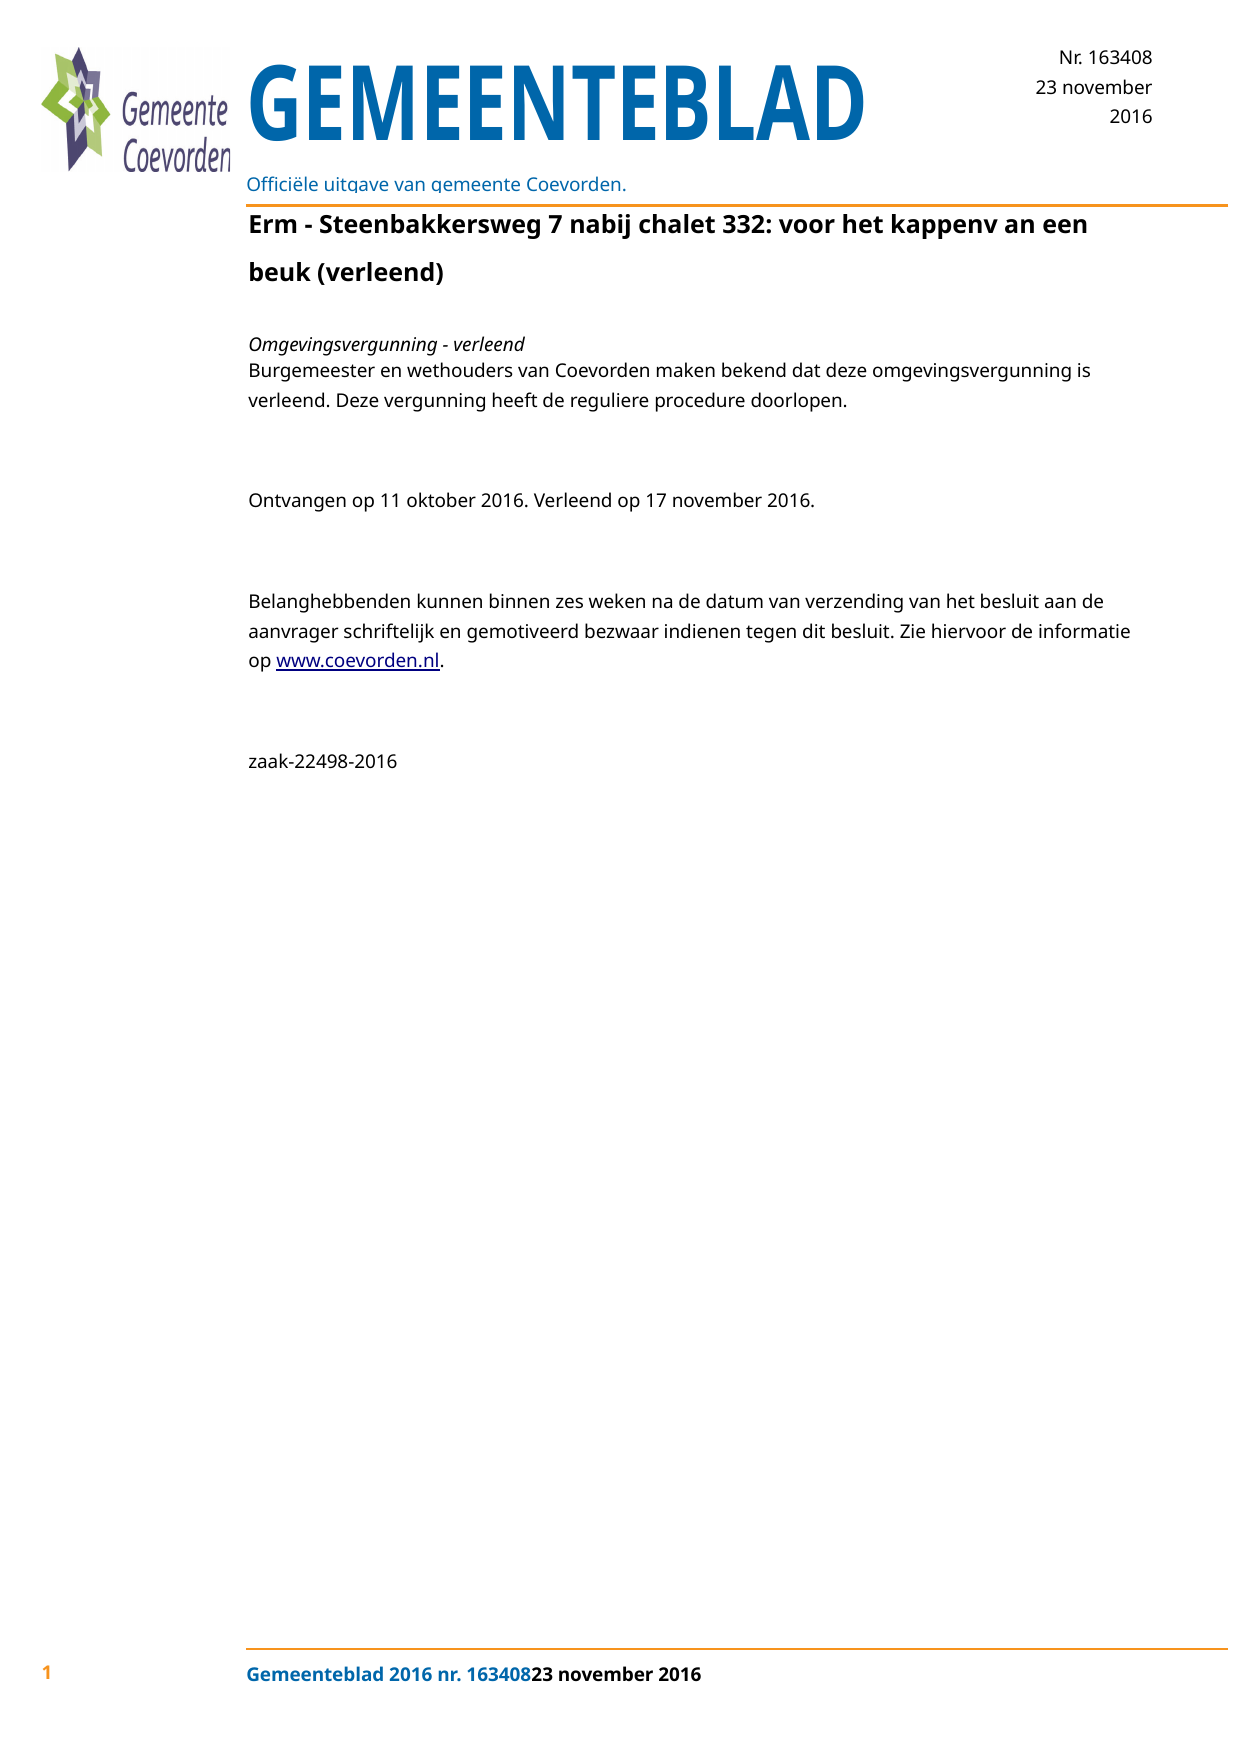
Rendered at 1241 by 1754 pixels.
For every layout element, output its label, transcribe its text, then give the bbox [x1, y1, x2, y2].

text Omgevingsvergunning - verleend [248, 331, 1152, 357]
text Erm - Steenbakkersweg 7 nabij chalet 332: voor het kappenv an een beuk (verleend) [248, 207, 1152, 288]
text Ontvangen op 11 oktober 2016. Verleend op 17 november 2016. [248, 488, 1152, 513]
text zaak-22498-2016 [248, 748, 1152, 774]
text Belanghebbenden kunnen binnen zes weken na de datum van verzending van het besluit aan de aanvrager schriftelijk en gemotiveerd bezwaar indienen tegen dit besluit. Zie hiervoor de informatie op www.coevorden.nl. [248, 588, 1152, 673]
picture [41, 47, 231, 172]
text Burgemeester en wethouders van Coevorden maken bekend dat deze omgevingsvergunning is verleend. Deze vergunning heeft de reguliere procedure doorlopen. [248, 357, 1152, 412]
